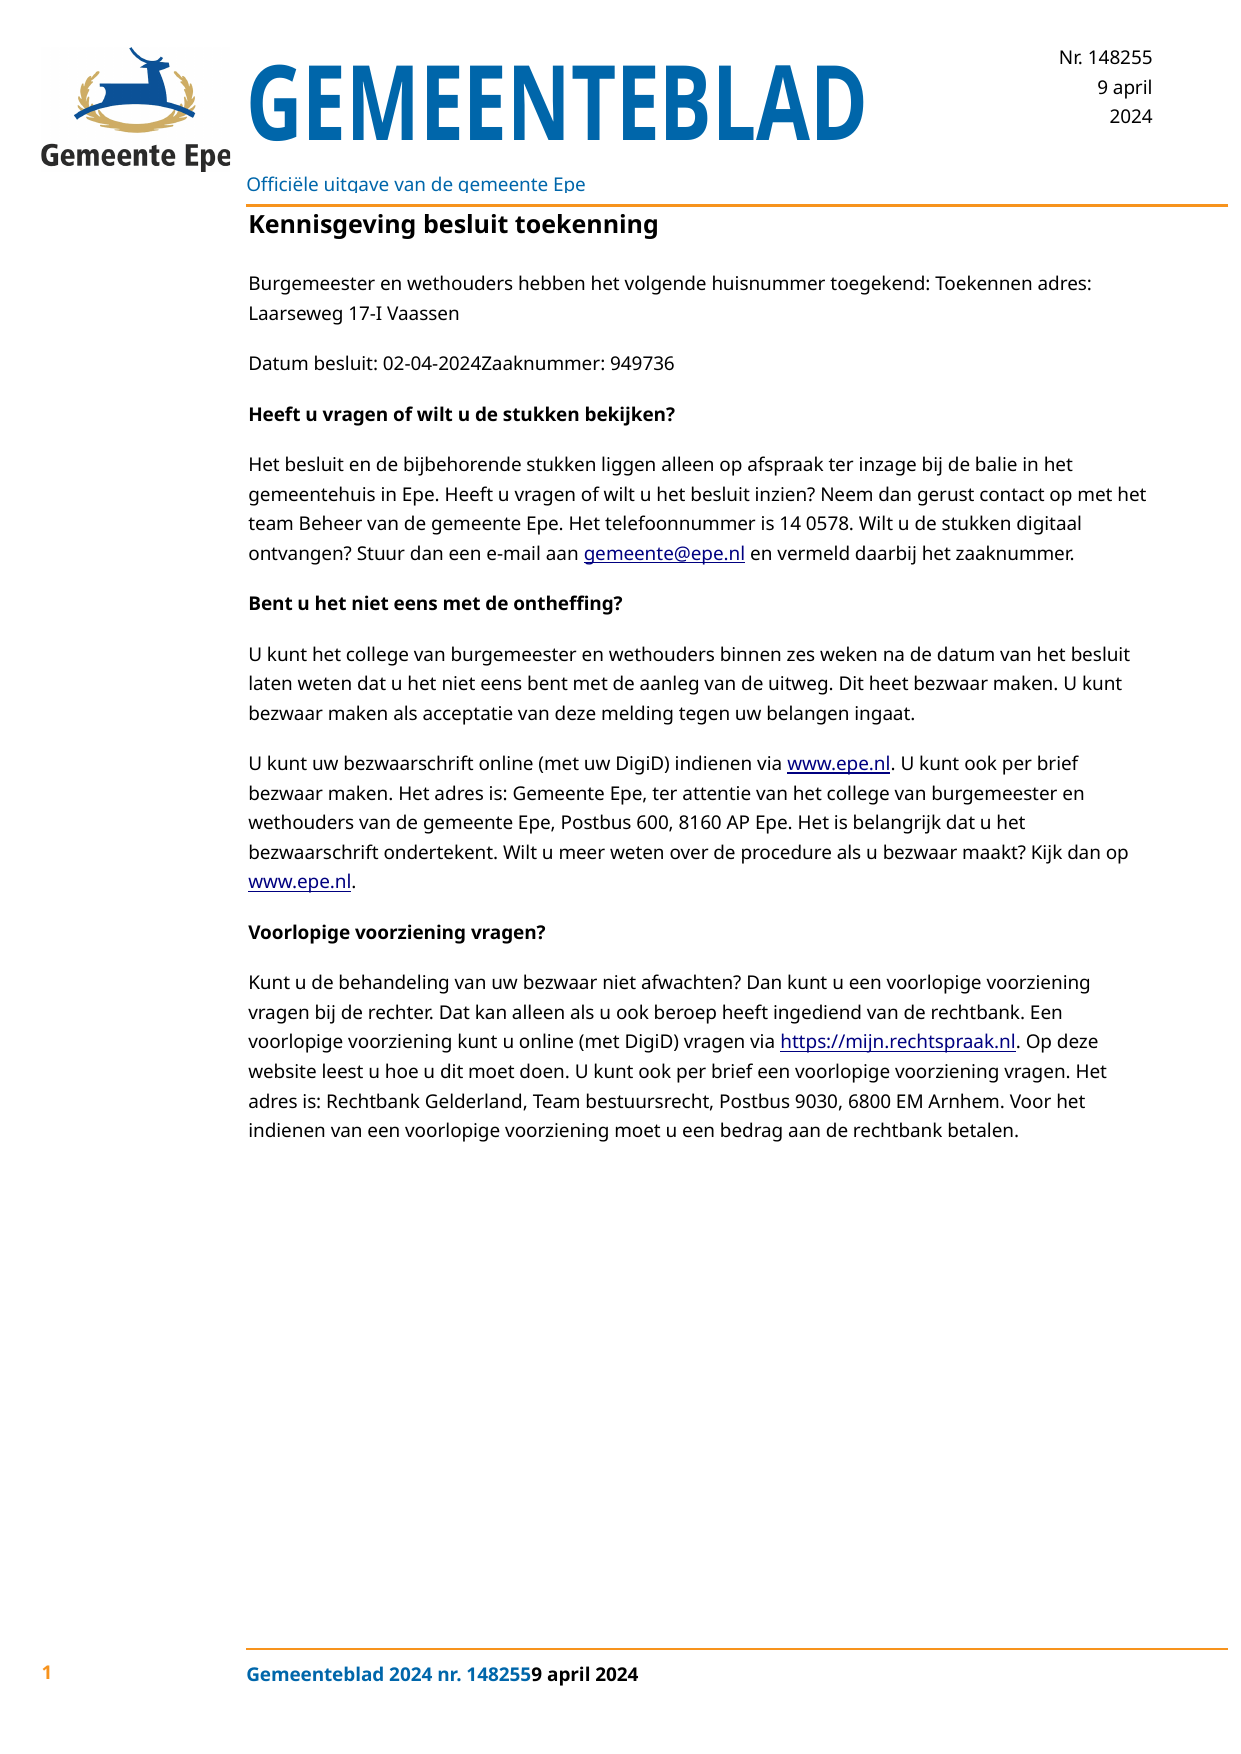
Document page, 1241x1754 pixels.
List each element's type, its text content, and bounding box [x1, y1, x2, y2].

text Voorlopige voorziening vragen? [248, 919, 1152, 945]
text Kennisgeving besluit toekenning [248, 207, 1152, 241]
picture [41, 47, 231, 172]
text Burgemeester en wethouders hebben het volgende huisnummer toegekend: Toekennen adres: Laarseweg 17-I Vaassen [248, 270, 1152, 326]
text Het besluit en de bijbehorende stukken liggen alleen op afspraak ter inzage bij de balie in het gemeentehuis in Epe. Heeft u vragen of wilt u het besluit inzien? Neem dan gerust contact op met het team Beheer van de gemeente Epe. Het telefoonnummer is 14 0578. Wilt u de stukken digitaal ontvangen? Stuur dan een e-mail aan gemeente@epe.nl en vermeld daarbij het zaaknummer. [248, 451, 1152, 566]
text Bent u het niet eens met de ontheffing? [248, 590, 1152, 616]
text U kunt het college van burgemeester en wethouders binnen zes weken na de datum van het besluit laten weten dat u het niet eens bent met de aanleg van de uitweg. Dit heet bezwaar maken. U kunt bezwaar maken als acceptatie van deze melding tegen uw belangen ingaat. [248, 641, 1152, 726]
text Kunt u de behandeling van uw bezwaar niet afwachten? Dan kunt u een voorlopige voorziening vragen bij de rechter. Dat kan alleen als u ook beroep heeft ingediend van de rechtbank. Een voorlopige voorziening kunt u online (met DigiD) vragen via https://mijn.rechtspraak.nl. Op deze website leest u hoe u dit moet doen. U kunt ook per brief een voorlopige voorziening vragen. Het adres is: Rechtbank Gelderland, Team bestuursrecht, Postbus 9030, 6800 EM Arnhem. Voor het indienen van een voorlopige voorziening moet u een bedrag aan de rechtbank betalen. [248, 969, 1152, 1143]
text Datum besluit: 02-04-2024Zaaknummer: 949736 [248, 350, 1152, 376]
text Heeft u vragen of wilt u de stukken bekijken? [248, 401, 1152, 426]
text U kunt uw bezwaarschrift online (met uw DigiD) indienen via www.epe.nl. U kunt ook per brief bezwaar maken. Het adres is: Gemeente Epe, ter attentie van het college van burgemeester en wethouders van de gemeente Epe, Postbus 600, 8160 AP Epe. Het is belangrijk dat u het bezwaarschrift ondertekent. Wilt u meer weten over de procedure als u bezwaar maakt? Kijk dan op www.epe.nl. [248, 750, 1152, 894]
